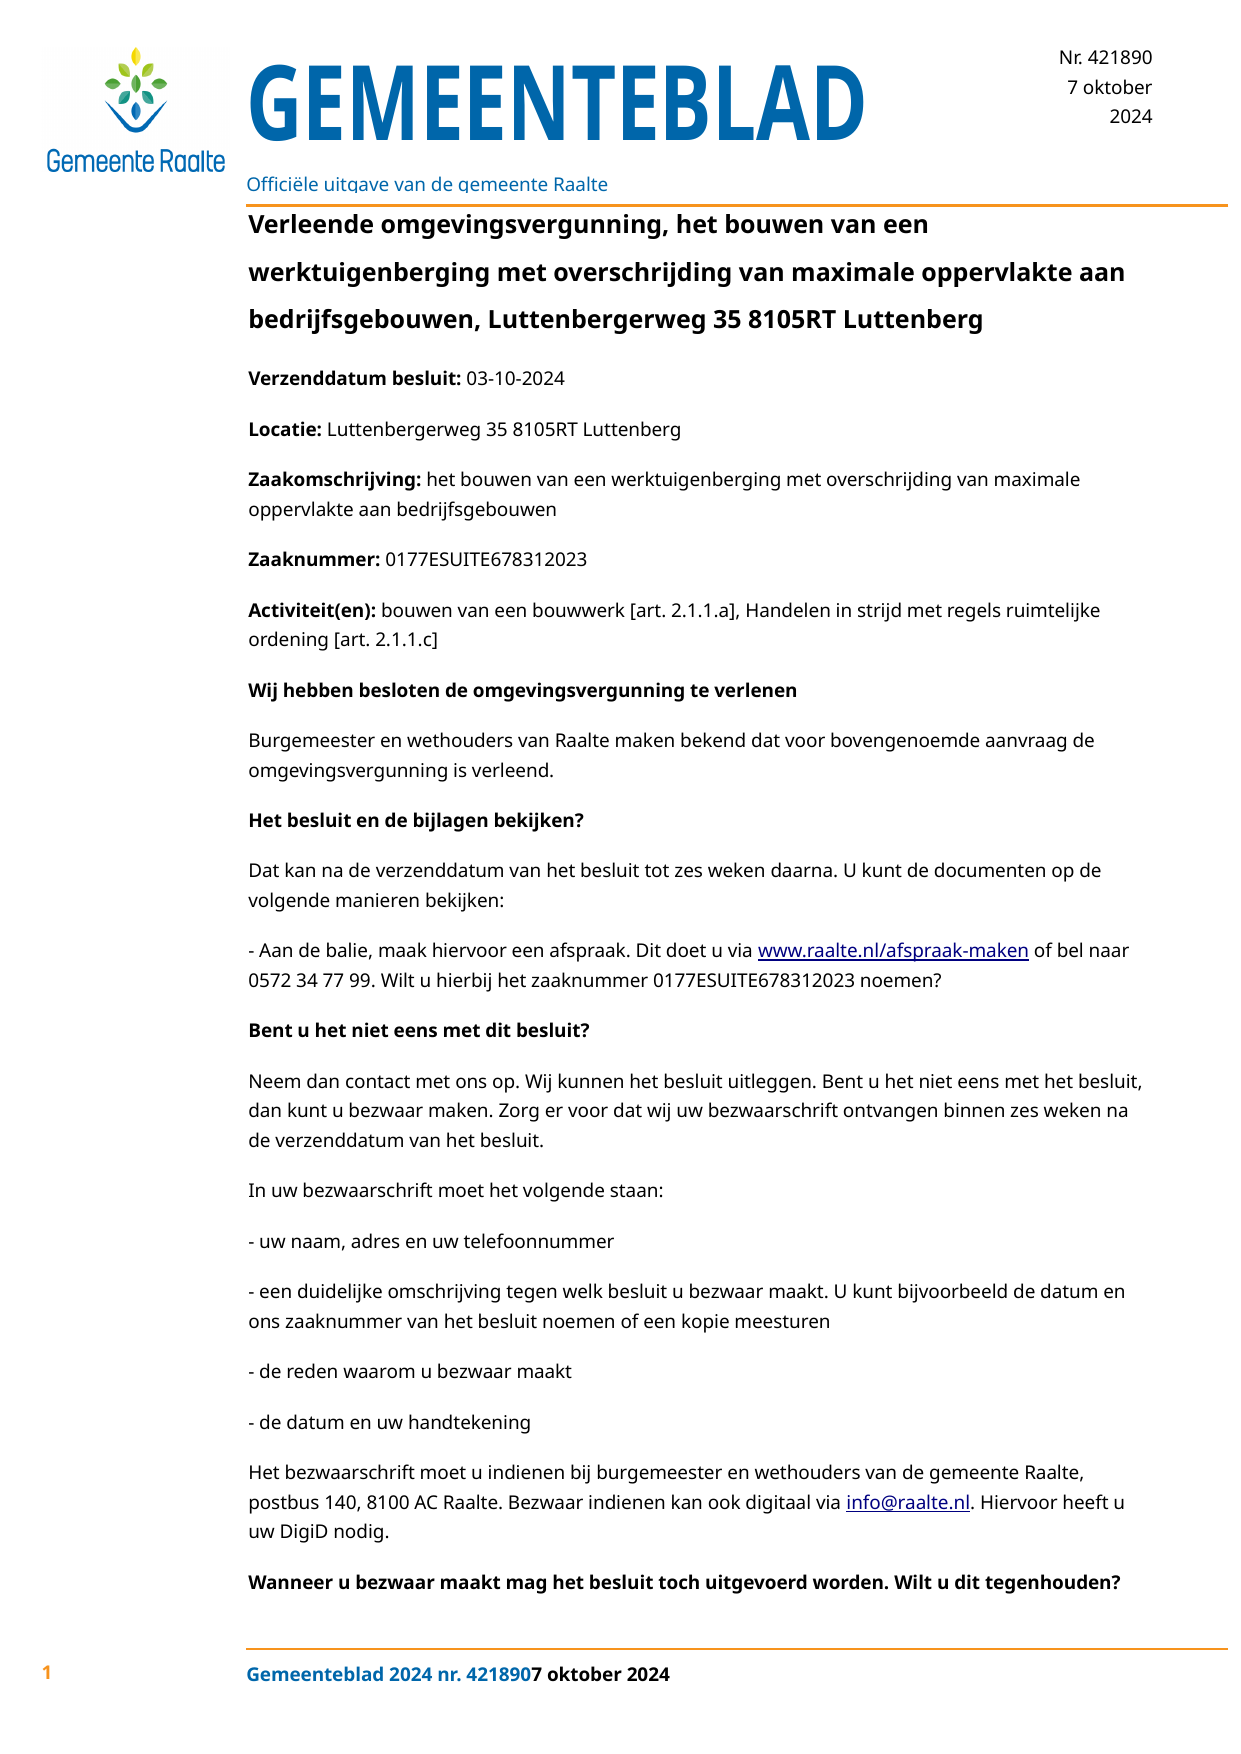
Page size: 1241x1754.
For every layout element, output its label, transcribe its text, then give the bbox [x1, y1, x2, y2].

text - een duidelijke omschrijving tegen welk besluit u bezwaar maakt. U kunt bijvoorbeeld de datum en ons zaaknummer van het besluit noemen of een kopie meesturen [248, 1278, 1152, 1334]
text Het besluit en de bijlagen bekijken? [248, 807, 1152, 833]
text Locatie: Luttenbergerweg 35 8105RT Luttenberg [248, 416, 1152, 442]
text Verleende omgevingsvergunning, het bouwen van een werktuigenberging met overschrijding van maximale oppervlakte aan bedrijfsgebouwen, Luttenbergerweg 35 8105RT Luttenberg [248, 207, 1152, 336]
text Activiteit(en): bouwen van een bouwwerk [art. 2.1.1.a], Handelen in strijd met regels ruimtelijke ordening [art. 2.1.1.c] [248, 597, 1152, 652]
text - de reden waarom u bezwaar maakt [248, 1358, 1152, 1384]
text Wanneer u bezwaar maakt mag het besluit toch uitgevoerd worden. Wilt u dit tegenhouden? [248, 1569, 1152, 1594]
text In uw bezwaarschrift moet het volgende staan: [248, 1178, 1152, 1203]
text Het bezwaarschrift moet u indienen bij burgemeester en wethouders van de gemeente Raalte, postbus 140, 8100 AC Raalte. Bezwaar indienen kan ook digitaal via info@raalte.nl. Hiervoor heeft u uw DigiD nodig. [248, 1459, 1152, 1544]
text - de datum en uw handtekening [248, 1409, 1152, 1434]
text Zaakomschrijving: het bouwen van een werktuigenberging met overschrijding van maximale oppervlakte aan bedrijfsgebouwen [248, 466, 1152, 522]
text Neem dan contact met ons op. Wij kunnen het besluit uitleggen. Bent u het niet eens met het besluit, dan kunt u bezwaar maken. Zorg er voor dat wij uw bezwaarschrift ontvangen binnen zes weken na de verzenddatum van het besluit. [248, 1068, 1152, 1153]
picture [41, 47, 231, 172]
text - uw naam, adres en uw telefoonnummer [248, 1228, 1152, 1254]
text Burgemeester en wethouders van Raalte maken bekend dat voor bovengenoemde aanvraag de omgevingsvergunning is verleend. [248, 727, 1152, 782]
text Verzenddatum besluit: 03-10-2024 [248, 366, 1152, 391]
text Wij hebben besloten de omgevingsvergunning te verlenen [248, 677, 1152, 702]
text - Aan de balie, maak hiervoor een afspraak. Dit doet u via www.raalte.nl/afspraak-maken of bel naar 0572 34 77 99. Wilt u hierbij het zaaknummer 0177ESUITE678312023 noemen? [248, 938, 1152, 993]
text Dat kan na de verzenddatum van het besluit tot zes weken daarna. U kunt de documenten op de volgende manieren bekijken: [248, 858, 1152, 913]
text Zaaknummer: 0177ESUITE678312023 [248, 546, 1152, 572]
text Bent u het niet eens met dit besluit? [248, 1018, 1152, 1043]
